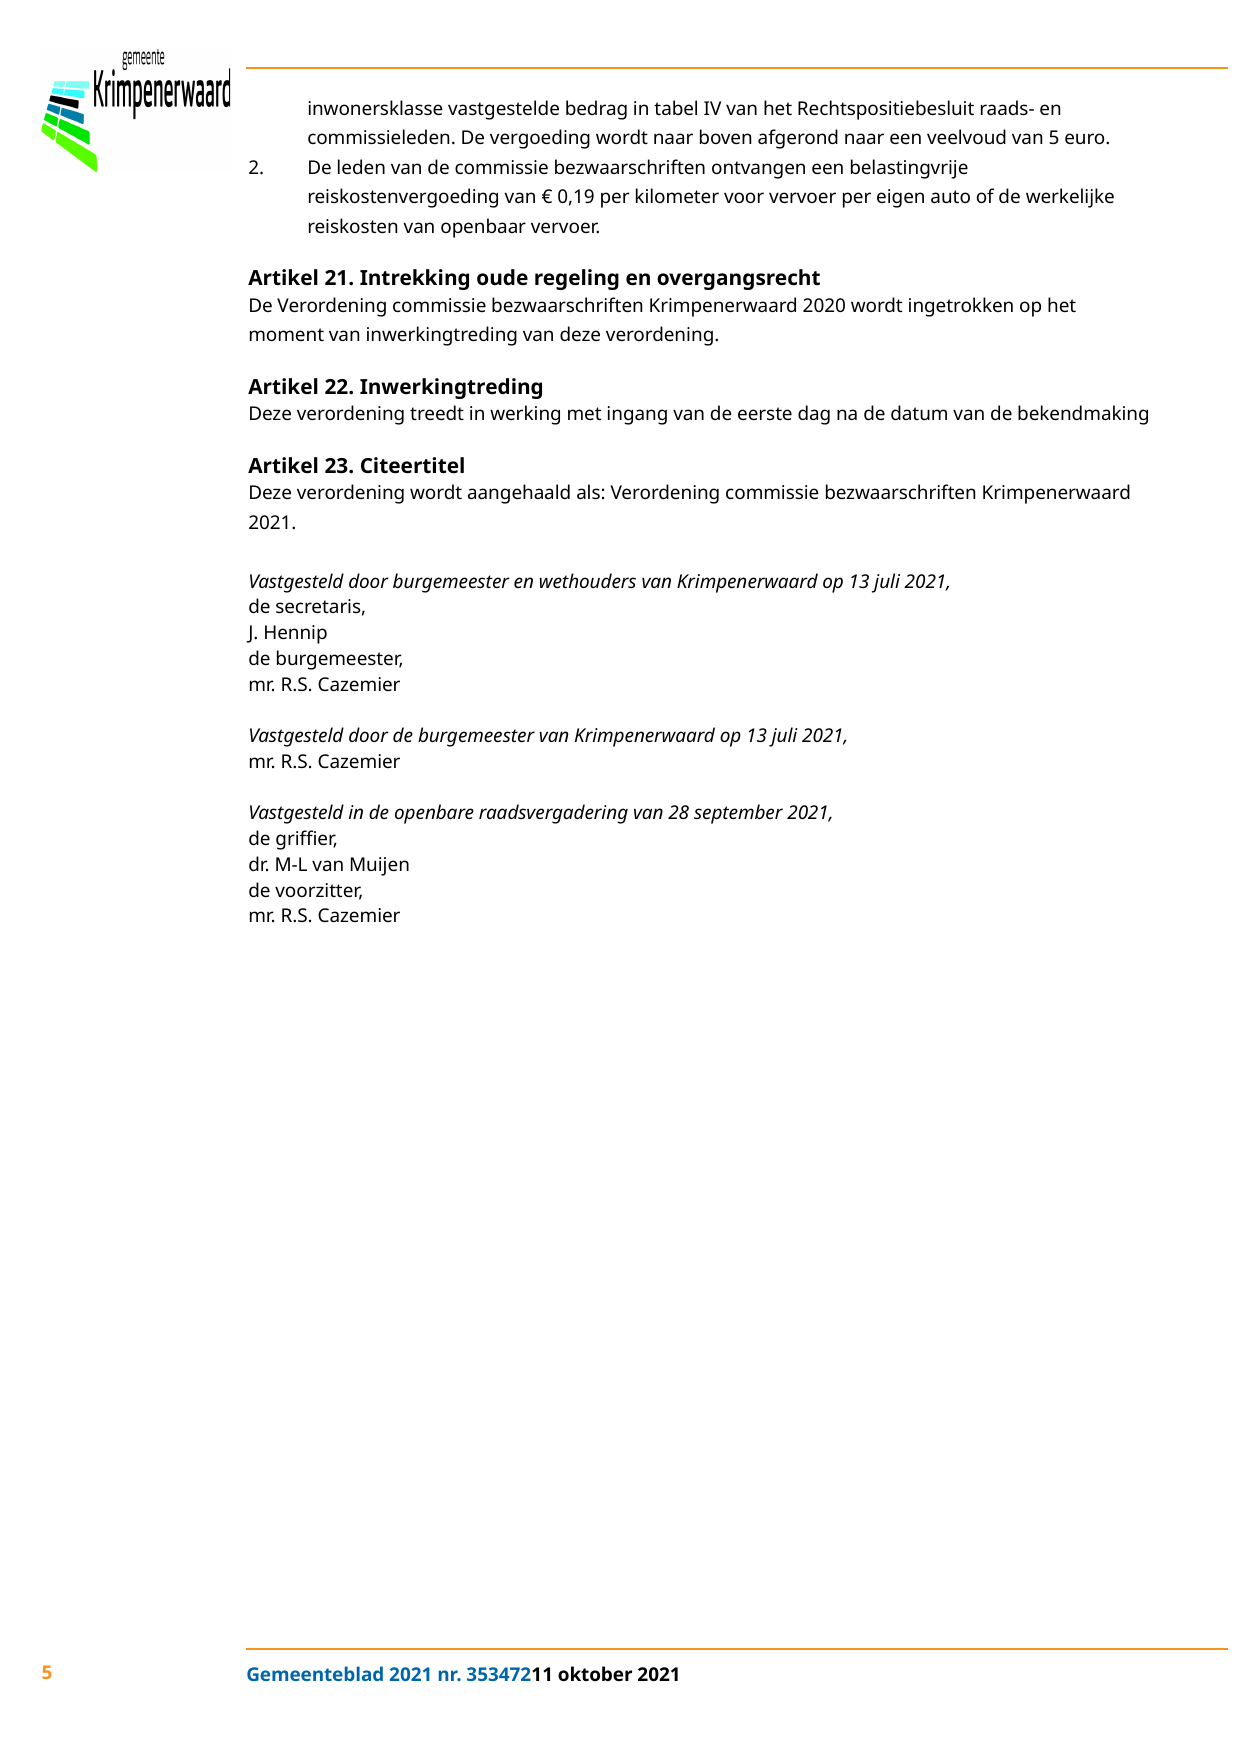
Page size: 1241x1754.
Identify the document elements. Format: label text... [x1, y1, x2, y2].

text de griffier, [248, 825, 1152, 851]
picture [41, 47, 231, 172]
text de voorzitter, [248, 877, 1152, 902]
text Deze verordening treedt in werking met ingang van de eerste dag na de datum van de bekendmaking [248, 400, 1152, 426]
text dr. M-L van Muijen [248, 851, 1152, 877]
text Artikel 22. Inwerkingtreding [248, 372, 1152, 400]
list De leden van de commissie bezwaarschriften ontvangen een belastingvrije reiskostenvergoeding van € 0,19 per kilometer voor vervoer per eigen auto of de werkelijke reiskosten van openbaar vervoer. [248, 154, 1152, 239]
text J. Hennip [248, 619, 1152, 645]
text de secretaris, [248, 594, 1152, 619]
text Artikel 23. Citeertitel [248, 451, 1152, 479]
text Vastgesteld door de burgemeester van Krimpenerwaard op 13 juli 2021, [248, 722, 1152, 748]
text mr. R.S. Cazemier [248, 671, 1152, 697]
text Vastgesteld door burgemeester en wethouders van Krimpenerwaard op 13 juli 2021, [248, 568, 1152, 594]
text de burgemeester, [248, 645, 1152, 671]
list inwonersklasse vastgestelde bedrag in tabel IV van het Rechtspositiebesluit raads- en commissieleden. De vergoeding wordt naar boven afgerond naar een veelvoud van 5 euro. [248, 95, 1152, 150]
text Vastgesteld in de openbare raadsvergadering van 28 september 2021, [248, 799, 1152, 825]
text Deze verordening wordt aangehaald als: Verordening commissie bezwaarschriften Krimpenerwaard 2021. [248, 479, 1152, 534]
text Artikel 21. Intrekking oude regeling en overgangsrecht [248, 263, 1152, 292]
text mr. R.S. Cazemier [248, 748, 1152, 774]
text mr. R.S. Cazemier [248, 902, 1152, 928]
text De Verordening commissie bezwaarschriften Krimpenerwaard 2020 wordt ingetrokken op het moment van inwerkingtreding van deze verordening. [248, 292, 1152, 347]
